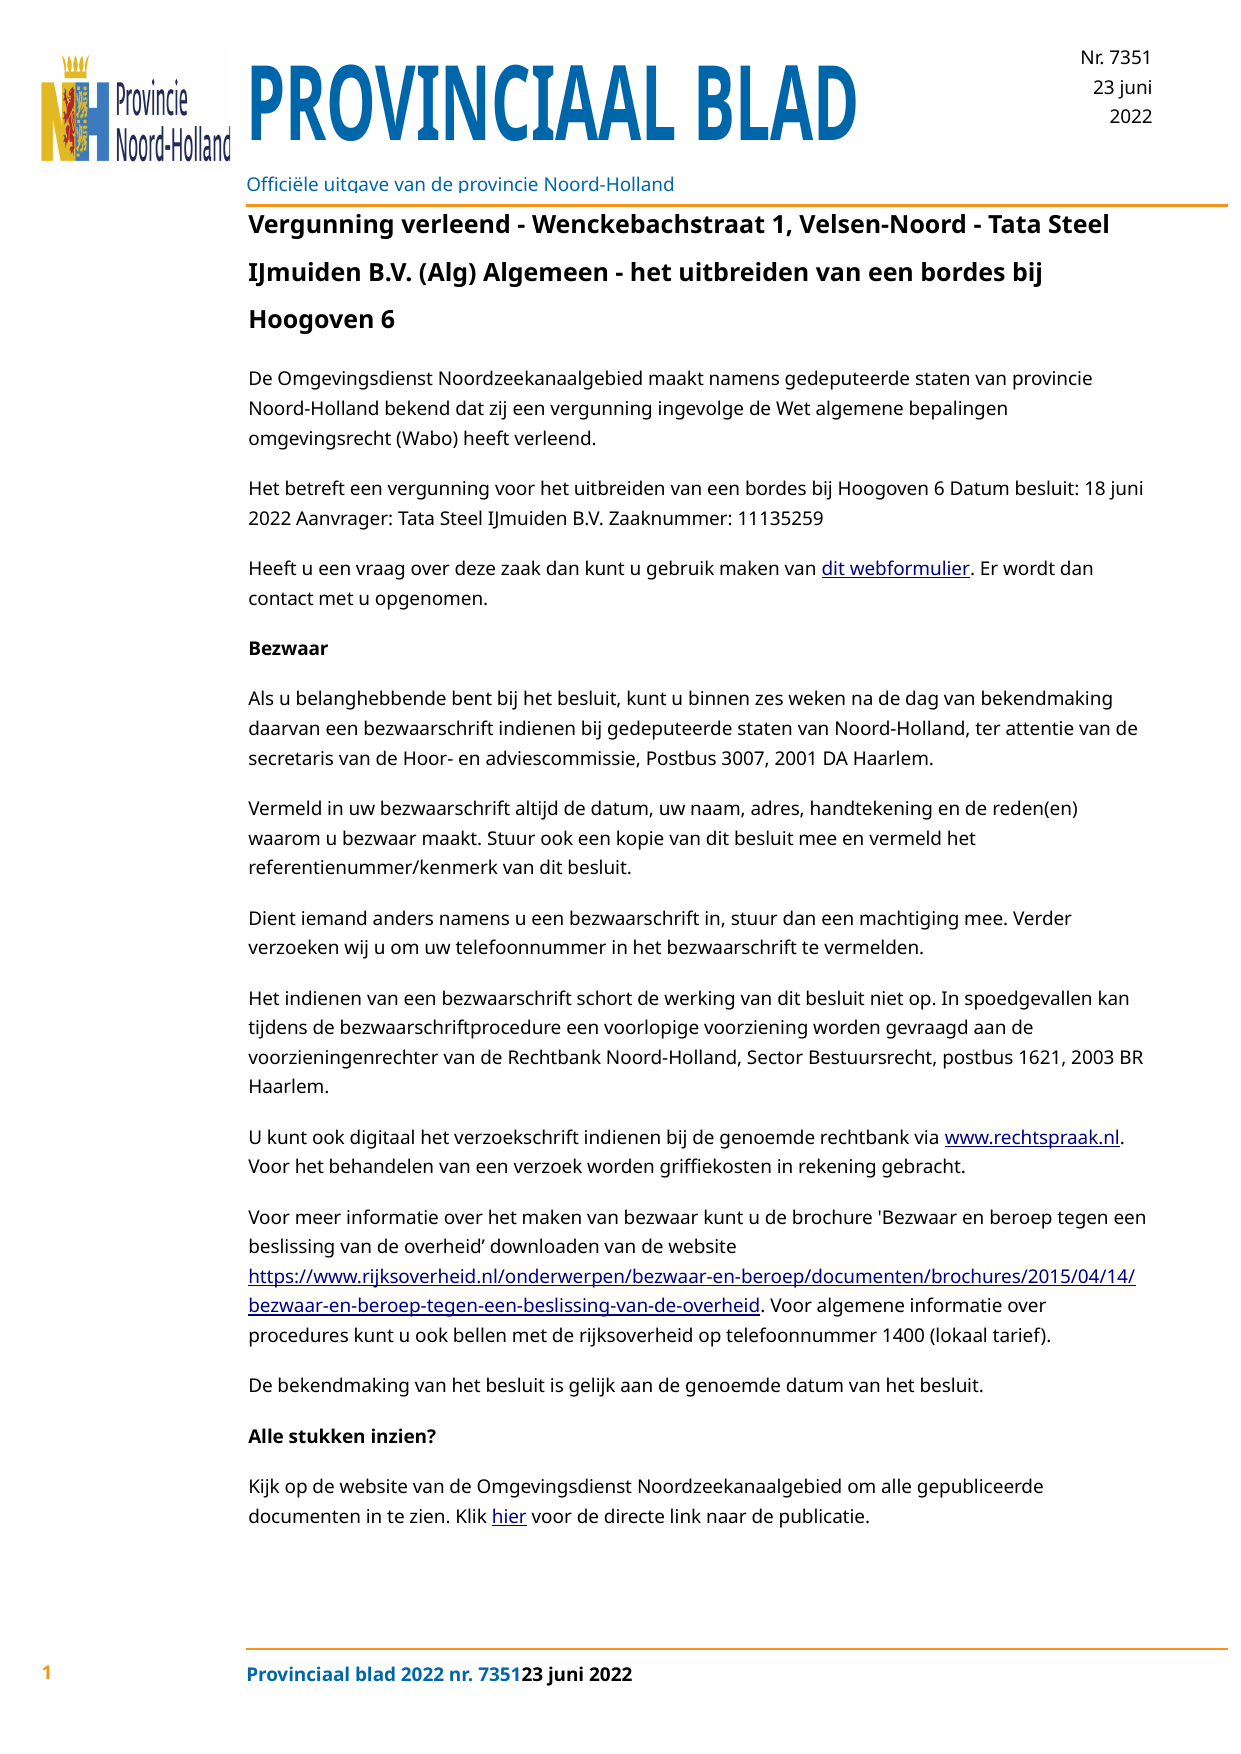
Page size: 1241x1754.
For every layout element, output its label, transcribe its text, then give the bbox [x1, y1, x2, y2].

text Het indienen van een bezwaarschrift schort de werking van dit besluit niet op. In spoedgevallen kan tijdens de bezwaarschriftprocedure een voorlopige voorziening worden gevraagd aan de voorzieningenrechter van de Rechtbank Noord-Holland, Sector Bestuursrecht, postbus 1621, 2003 BR Haarlem. [248, 985, 1152, 1099]
text Alle stukken inzien? [248, 1423, 1152, 1449]
text Vermeld in uw bezwaarschrift altijd de datum, uw naam, adres, handtekening en de reden(en) waarom u bezwaar maakt. Stuur ook een kopie van dit besluit mee en vermeld het referentienummer/kenmerk van dit besluit. [248, 795, 1152, 880]
text Bezwaar [248, 635, 1152, 661]
text De Omgevingsdienst Noordzeekanaalgebied maakt namens gedeputeerde staten van provincie Noord-Holland bekend dat zij een vergunning ingevolge de Wet algemene bepalingen omgevingsrecht (Wabo) heeft verleend. [248, 366, 1152, 450]
text Heeft u een vraag over deze zaak dan kunt u gebruik maken van dit webformulier. Er wordt dan contact met u opgenomen. [248, 555, 1152, 610]
text Vergunning verleend - Wenckebachstraat 1, Velsen-Noord - Tata Steel IJmuiden B.V. (Alg) Algemeen - het uitbreiden van een bordes bij Hoogoven 6 [248, 207, 1152, 336]
text Als u belanghebbende bent bij het besluit, kunt u binnen zes weken na de dag van bekendmaking daarvan een bezwaarschrift indienen bij gedeputeerde staten van Noord-Holland, ter attentie van de secretaris van de Hoor- en adviescommissie, Postbus 3007, 2001 DA Haarlem. [248, 686, 1152, 770]
text Kijk op de website van de Omgevingsdienst Noordzeekanaalgebied om alle gepubliceerde documenten in te zien. Klik hier voor de directe link naar de publicatie. [248, 1473, 1152, 1529]
text Voor meer informatie over het maken van bezwaar kunt u de brochure 'Bezwaar en beroep tegen een beslissing van de overheid’ downloaden van de website https://www.rijksoverheid.nl/onderwerpen/bezwaar-en-beroep/documenten/brochures/2015/04/14/bezwaar-en-beroep-tegen-een-beslissing-van-de-overheid. Voor algemene informatie over procedures kunt u ook bellen met de rijksoverheid op telefoonnummer 1400 (lokaal tarief). [248, 1204, 1152, 1348]
text De bekendmaking van het besluit is gelijk aan de genoemde datum van het besluit. [248, 1373, 1152, 1398]
text Het betreft een vergunning voor het uitbreiden van een bordes bij Hoogoven 6 Datum besluit: 18 juni 2022 Aanvrager: Tata Steel IJmuiden B.V. Zaaknummer: 11135259 [248, 475, 1152, 530]
text Dient iemand anders namens u een bezwaarschrift in, stuur dan een machtiging mee. Verder verzoeken wij u om uw telefoonnummer in het bezwaarschrift te vermelden. [248, 905, 1152, 960]
picture [41, 47, 231, 172]
text U kunt ook digitaal het verzoekschrift indienen bij de genoemde rechtbank via www.rechtspraak.nl. Voor het behandelen van een verzoek worden griffiekosten in rekening gebracht. [248, 1124, 1152, 1179]
